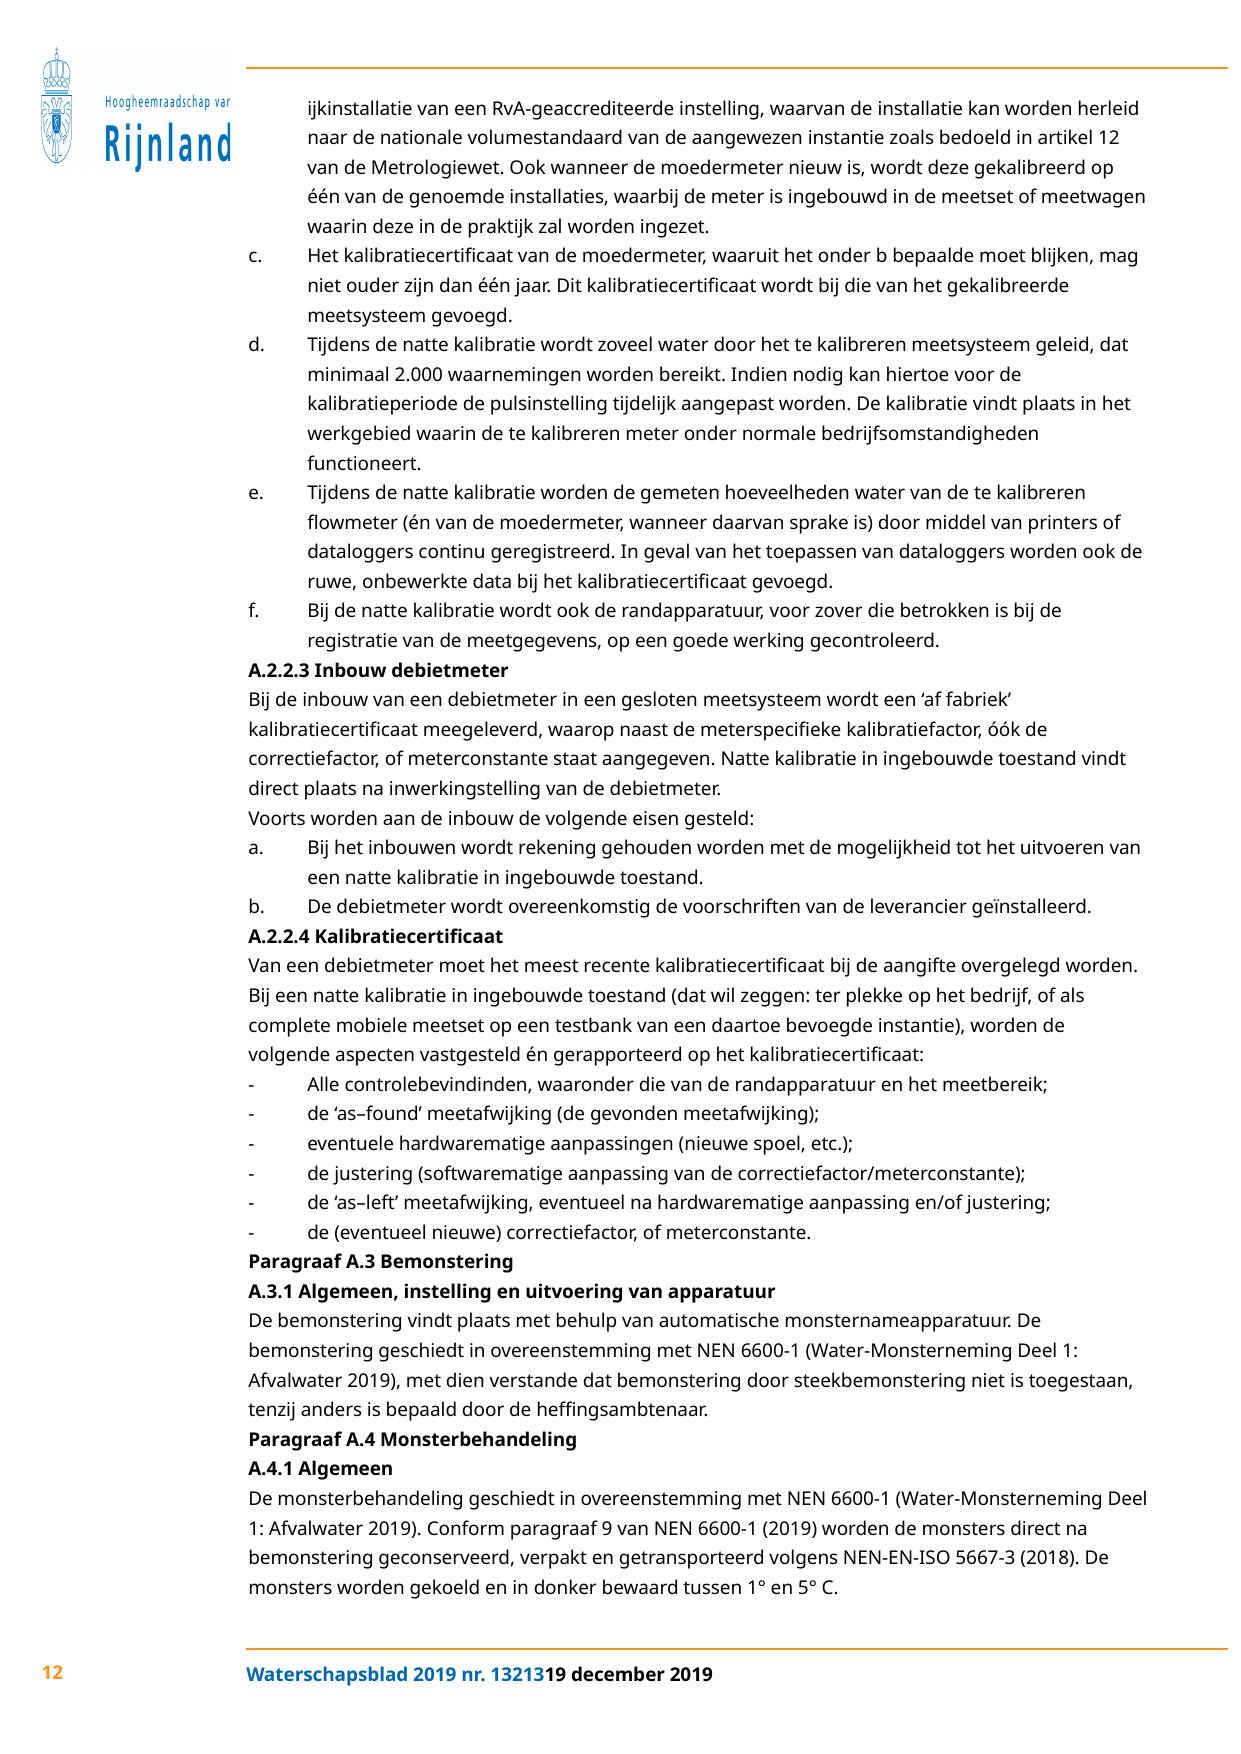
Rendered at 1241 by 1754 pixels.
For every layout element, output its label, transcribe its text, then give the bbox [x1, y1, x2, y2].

list de ‘as–left’ meetafwijking, eventueel na hardwarematige aanpassing en/of justering; [248, 1189, 1152, 1215]
text Van een debietmeter moet het meest recente kalibratiecertificaat bij de aangifte overgelegd worden. Bij een natte kalibratie in ingebouwde toestand (dat wil zeggen: ter plekke op het bedrijf, of als complete mobiele meetset op een testbank van een daartoe bevoegde instantie), worden de volgende aspecten vastgesteld én gerapporteerd op het kalibratiecertificaat: [248, 953, 1152, 1067]
list eventuele hardwarematige aanpassingen (nieuwe spoel, etc.); [248, 1130, 1152, 1156]
text A.2.2.4 Kalibratiecertificaat [248, 923, 1152, 949]
list de (eventueel nieuwe) correctiefactor, of meterconstante. [248, 1219, 1152, 1245]
text Paragraaf A.4 Monsterbehandeling [248, 1426, 1152, 1452]
text Bij de inbouw van een debietmeter in een gesloten meetsysteem wordt een ‘af fabriek’ kalibratiecertificaat meegeleverd, waarop naast de meterspecifieke kalibratiefactor, óók de correctiefactor, of meterconstante staat aangegeven. Natte kalibratie in ingebouwde toestand vindt direct plaats na inwerkingstelling van de debietmeter. [248, 686, 1152, 801]
list Tijdens de natte kalibratie wordt zoveel water door het te kalibreren meetsysteem geleid, dat minimaal 2.000 waarnemingen worden bereikt. Indien nodig kan hiertoe voor de kalibratieperiode de pulsinstelling tijdelijk aangepast worden. De kalibratie vindt plaats in het werkgebied waarin de te kalibreren meter onder normale bedrijfsomstandigheden functioneert. [248, 331, 1152, 476]
list De debietmeter wordt overeenkomstig de voorschriften van de leverancier geïnstalleerd. [248, 893, 1152, 919]
list ijkinstallatie van een RvA-geaccrediteerde instelling, waarvan de installatie kan worden herleid naar de nationale volumestandaard van de aangewezen instantie zoals bedoeld in artikel 12 van de Metrologiewet. Ook wanneer de moedermeter nieuw is, wordt deze gekalibreerd op één van de genoemde installaties, waarbij de meter is ingebouwd in de meetset of meetwagen waarin deze in de praktijk zal worden ingezet. [248, 95, 1152, 239]
list Bij het inbouwen wordt rekening gehouden worden met de mogelijkheid tot het uitvoeren van een natte kalibratie in ingebouwde toestand. [248, 834, 1152, 890]
text A.3.1 Algemeen, instelling en uitvoering van apparatuur [248, 1278, 1152, 1304]
text A.4.1 Algemeen [248, 1456, 1152, 1481]
text A.2.2.3 Inbouw debietmeter [248, 657, 1152, 683]
picture [41, 47, 231, 172]
list Bij de natte kalibratie wordt ook de randapparatuur, voor zover die betrokken is bij de registratie van de meetgegevens, op een goede werking gecontroleerd. [248, 598, 1152, 653]
text De bemonstering vindt plaats met behulp van automatische monsternameapparatuur. De bemonstering geschiedt in overeenstemming met NEN 6600-1 (Water-Monsterneming Deel 1: Afvalwater 2019), met dien verstande dat bemonstering door steekbemonstering niet is toegestaan, tenzij anders is bepaald door de heffingsambtenaar. [248, 1308, 1152, 1422]
list Alle controlebevindinden, waaronder die van de randapparatuur en het meetbereik; [248, 1071, 1152, 1097]
list de justering (softwarematige aanpassing van de correctiefactor/meterconstante); [248, 1160, 1152, 1186]
text De monsterbehandeling geschiedt in overeenstemming met NEN 6600-1 (Water-Monsterneming Deel 1: Afvalwater 2019). Conform paragraaf 9 van NEN 6600-1 (2019) worden de monsters direct na bemonstering geconserveerd, verpakt en getransporteerd volgens NEN-EN-ISO 5667-3 (2018). De monsters worden gekoeld en in donker bewaard tussen 1° en 5° C. [248, 1485, 1152, 1600]
list de ‘as–found’ meetafwijking (de gevonden meetafwijking); [248, 1101, 1152, 1126]
list Tijdens de natte kalibratie worden de gemeten hoeveelheden water van de te kalibreren flowmeter (én van de moedermeter, wanneer daarvan sprake is) door middel van printers of dataloggers continu geregistreerd. In geval van het toepassen van dataloggers worden ook de ruwe, onbewerkte data bij het kalibratiecertificaat gevoegd. [248, 479, 1152, 594]
list Het kalibratiecertificaat van de moedermeter, waaruit het onder b bepaalde moet blijken, mag niet ouder zijn dan één jaar. Dit kalibratiecertificaat wordt bij die van het gekalibreerde meetsysteem gevoegd. [248, 243, 1152, 328]
text Paragraaf A.3 Bemonstering [248, 1248, 1152, 1274]
text Voorts worden aan de inbouw de volgende eisen gesteld: [248, 805, 1152, 831]
